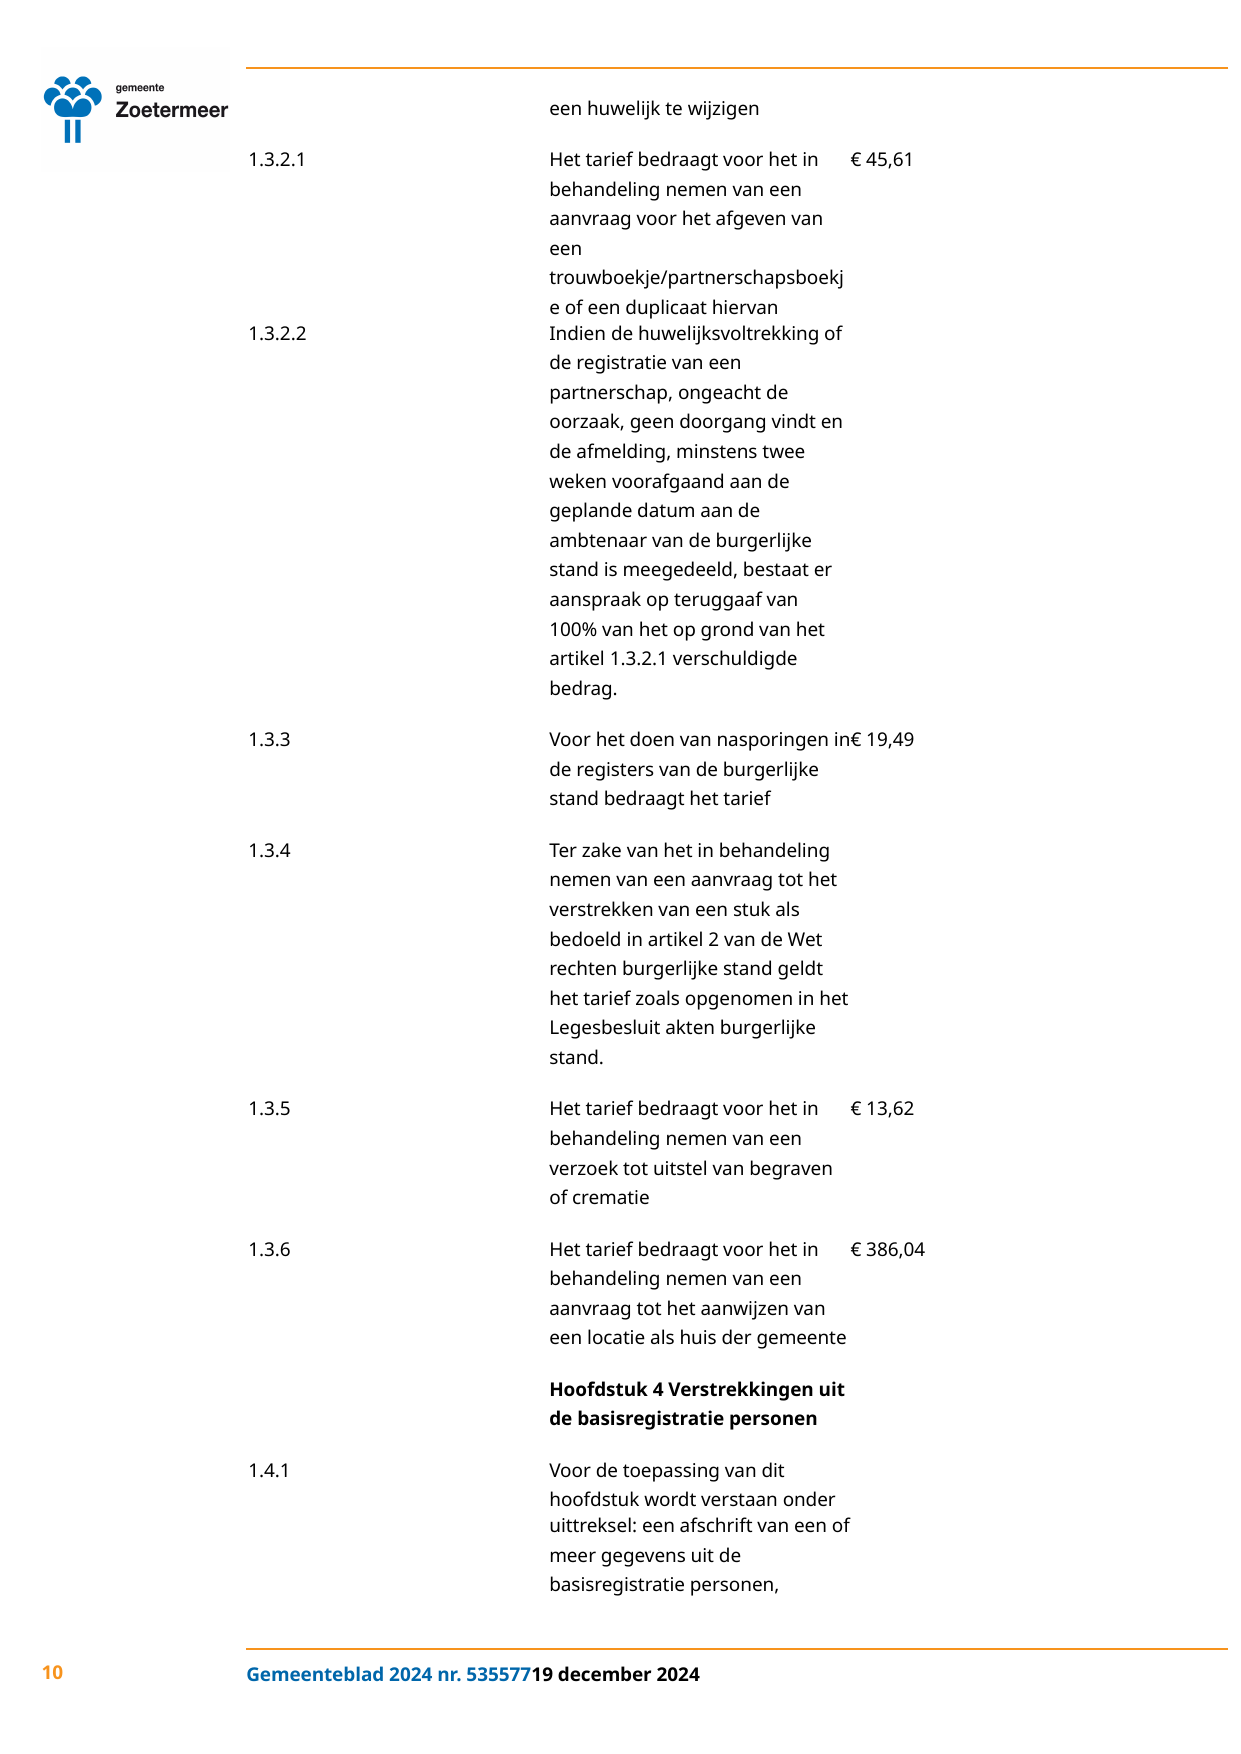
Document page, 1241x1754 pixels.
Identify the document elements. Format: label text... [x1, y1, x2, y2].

table_cell Ter zake van het in behandeling nemen van een aanvraag tot het verstrekken van een stuk als bedoeld in artikel 2 van de Wet rechten burgerlijke stand geldt het tarief zoals opgenomen in het Legesbesluit akten burgerlijke stand. [549, 837, 850, 1070]
table_cell Het tarief bedraagt voor het in behandeling nemen van een verzoek tot uitstel van begraven of crematie [549, 1096, 850, 1210]
table_cell [549, 121, 850, 146]
table_cell 1.3.2.2 [248, 320, 549, 701]
table_cell € 13,62 [850, 1096, 1152, 1210]
table_cell [850, 95, 1152, 121]
table_cell [549, 1350, 850, 1376]
table_cell 1.3.5 [248, 1096, 549, 1210]
table_cell [549, 811, 850, 837]
table_cell [248, 1431, 549, 1457]
table_cell [248, 1210, 549, 1236]
table_cell Het tarief bedraagt voor het in behandeling nemen van een aanvraag tot het aanwijzen van een locatie als huis der gemeente [549, 1236, 850, 1350]
table_cell [850, 1070, 1152, 1096]
table_cell 1.3.4 [248, 837, 549, 1070]
table_cell [248, 1070, 549, 1096]
table_cell [248, 95, 549, 121]
table_cell [549, 1210, 850, 1236]
table_cell [850, 1350, 1152, 1376]
table_cell [248, 701, 549, 726]
table_cell [850, 701, 1152, 726]
table_cell [248, 811, 549, 837]
table_cell 1.3.6 [248, 1236, 549, 1350]
table_cell [549, 1431, 850, 1457]
table_cell [850, 1210, 1152, 1236]
table_cell [248, 1512, 549, 1597]
table_cell [850, 1512, 1152, 1597]
table_cell € 19,49 [850, 726, 1152, 811]
table_cell [850, 1376, 1152, 1431]
table_cell 1.4.1 [248, 1457, 549, 1512]
picture [41, 47, 231, 172]
table_cell Hoofdstuk 4 Verstrekkingen uit de basisregistratie personen [549, 1376, 850, 1431]
table_cell Voor het doen van nasporingen in de registers van de burgerlijke stand bedraagt het tarief [549, 726, 850, 811]
table_cell [850, 837, 1152, 1070]
table_cell 1.3.3 [248, 726, 549, 811]
table_cell [248, 1350, 549, 1376]
table_cell € 386,04 [850, 1236, 1152, 1350]
table_cell [850, 1431, 1152, 1457]
table_cell [850, 320, 1152, 701]
table_cell uittreksel: een afschrift van een of meer gegevens uit de basisregistratie personen, [549, 1512, 850, 1597]
table_cell [850, 121, 1152, 146]
table_cell een huwelijk te wijzigen [549, 95, 850, 121]
table_cell Voor de toepassing van dit hoofdstuk wordt verstaan onder [549, 1457, 850, 1512]
table_cell [248, 121, 549, 146]
table_cell [248, 1376, 549, 1431]
table_cell [549, 701, 850, 726]
table_cell Het tarief bedraagt voor het in behandeling nemen van een aanvraag voor het afgeven van een trouwboekje/partnerschapsboekje of een duplicaat hiervan [549, 146, 850, 320]
table_cell 1.3.2.1 [248, 146, 549, 320]
table_cell [549, 1070, 850, 1096]
table_cell [850, 1457, 1152, 1512]
table_cell [850, 811, 1152, 837]
table_cell Indien de huwelijksvoltrekking of de registratie van een partnerschap, ongeacht de oorzaak, geen doorgang vindt en de afmelding, minstens twee weken voorafgaand aan de geplande datum aan de ambtenaar van de burgerlijke stand is meegedeeld, bestaat er aanspraak op teruggaaf van 100% van het op grond van het artikel 1.3.2.1 verschuldigde bedrag. [549, 320, 850, 701]
table_cell € 45,61 [850, 146, 1152, 320]
